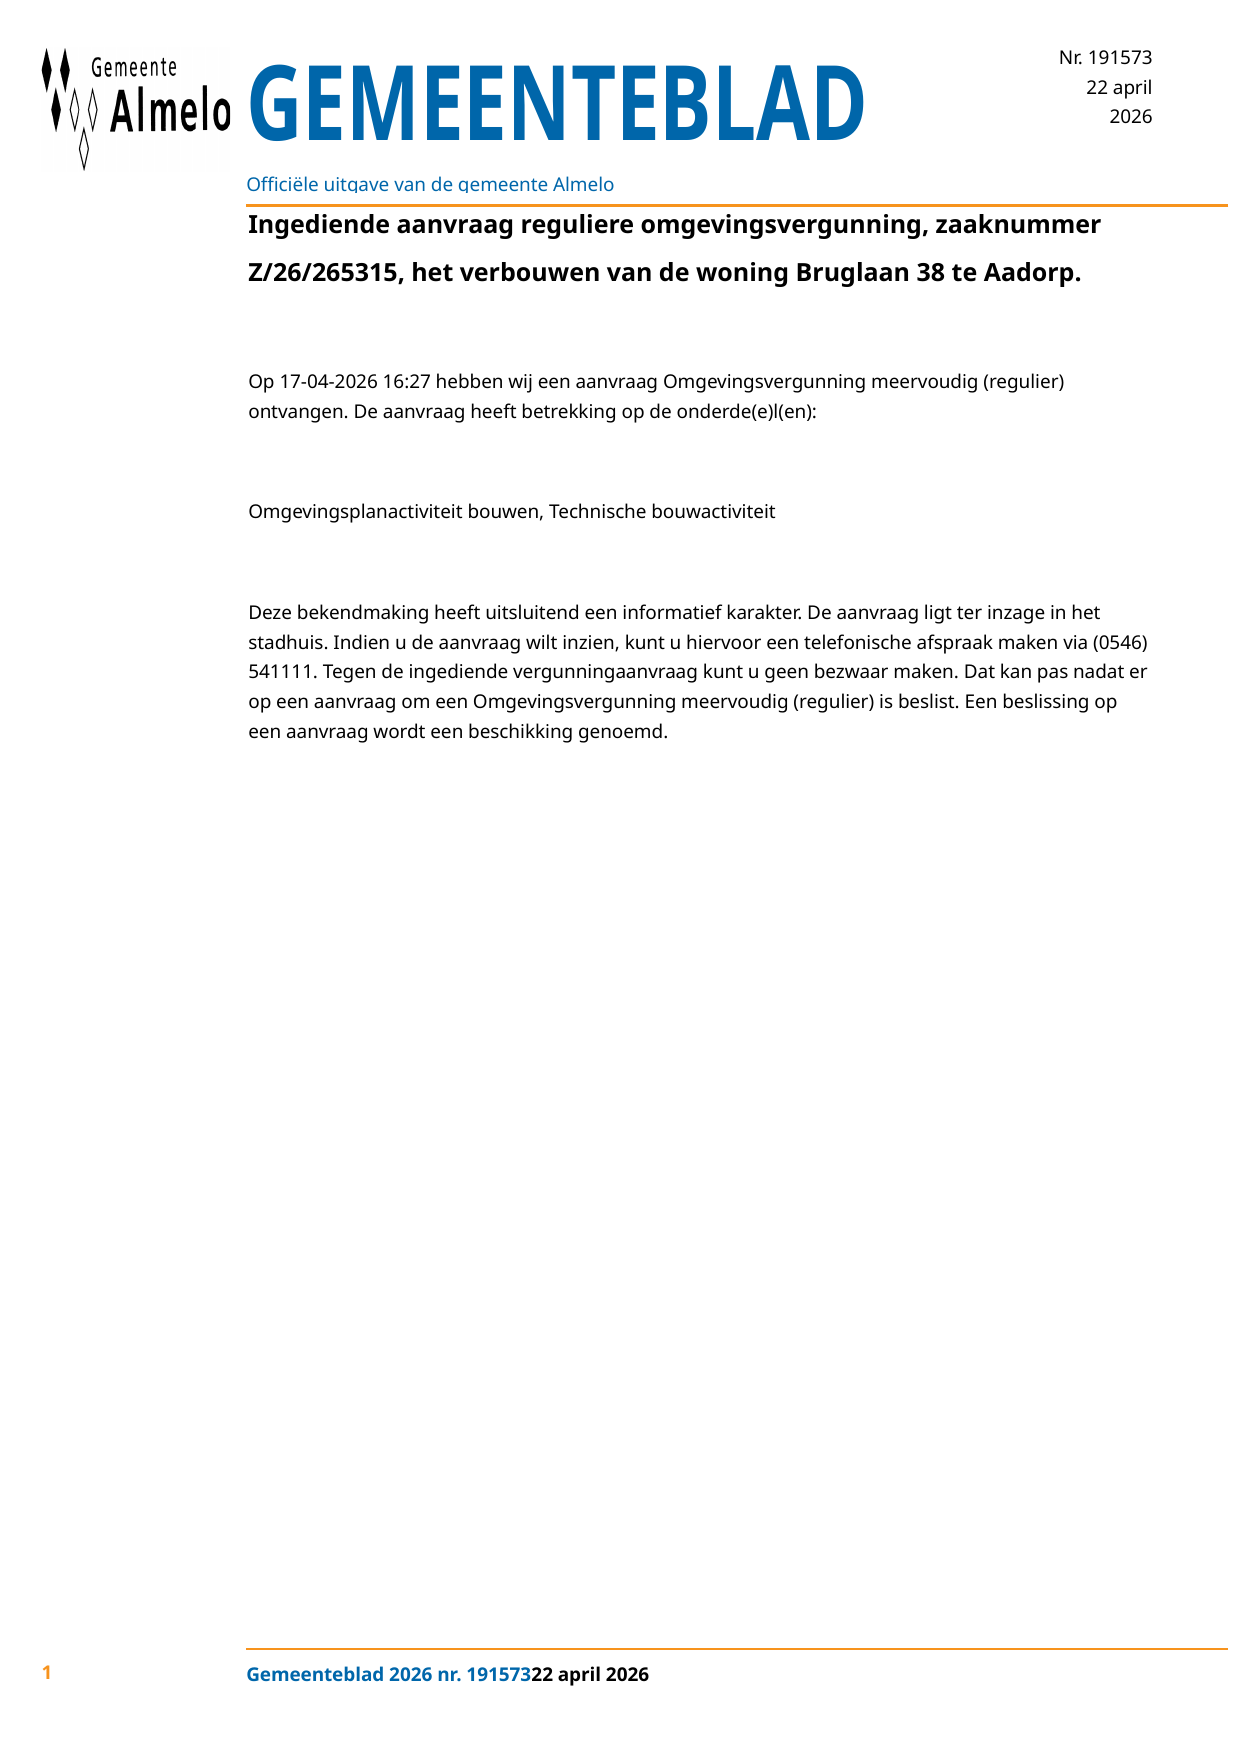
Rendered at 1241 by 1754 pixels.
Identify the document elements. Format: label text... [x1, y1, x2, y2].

text Op 17-04-2026 16:27 hebben wij een aanvraag Omgevingsvergunning meervoudig (regulier) ontvangen. De aanvraag heeft betrekking op de onderde(e)l(en): [248, 368, 1152, 424]
text Omgevingsplanactiviteit bouwen, Technische bouwactiviteit [248, 499, 1152, 524]
text Ingediende aanvraag reguliere omgevingsvergunning, zaaknummer Z/26/265315, het verbouwen van de woning Bruglaan 38 te Aadorp. [248, 207, 1152, 288]
picture [41, 47, 231, 172]
text Deze bekendmaking heeft uitsluitend een informatief karakter. De aanvraag ligt ter inzage in het stadhuis. Indien u de aanvraag wilt inzien, kunt u hiervoor een telefonische afspraak maken via (0546) 541111. Tegen de ingediende vergunningaanvraag kunt u geen bezwaar maken. Dat kan pas nadat er op een aanvraag om een Omgevingsvergunning meervoudig (regulier) is beslist. Een beslissing op een aanvraag wordt een beschikking genoemd. [248, 599, 1152, 744]
